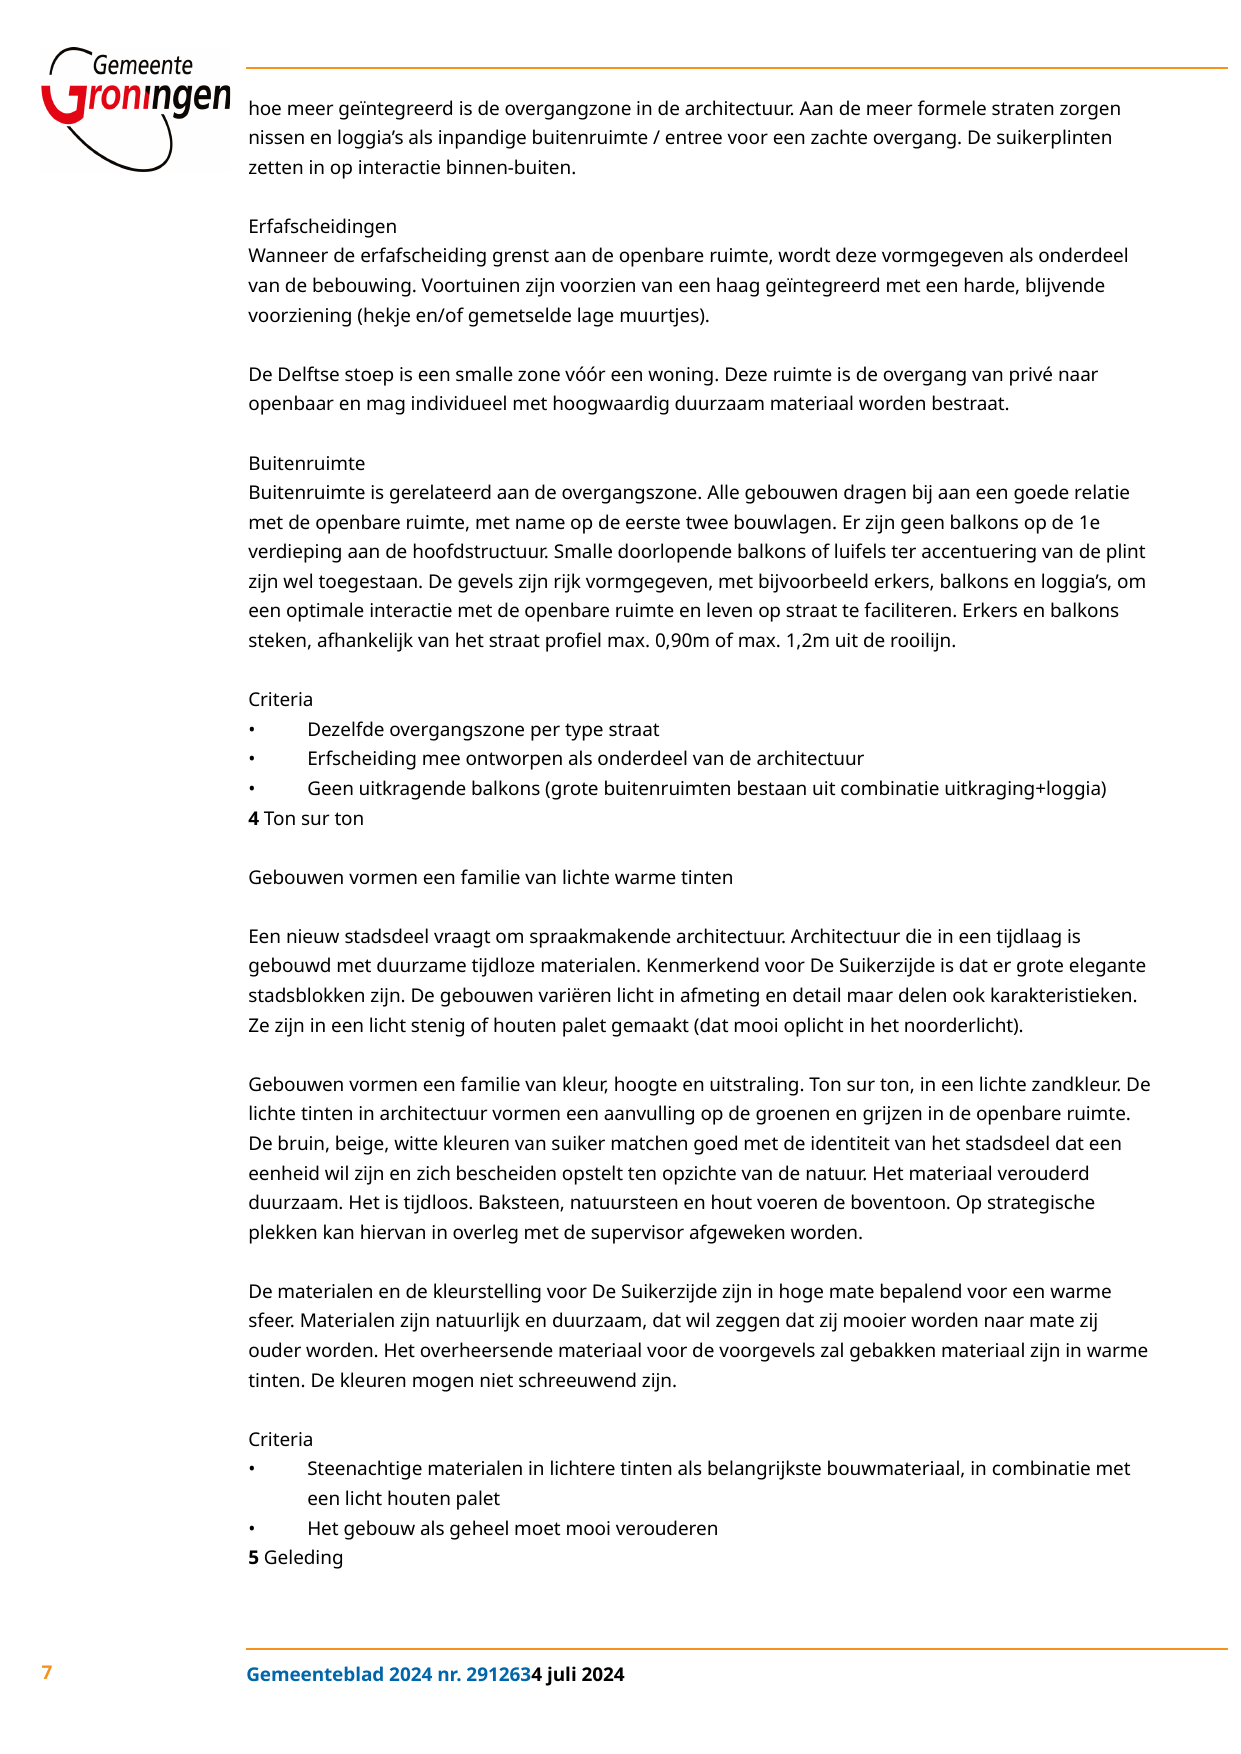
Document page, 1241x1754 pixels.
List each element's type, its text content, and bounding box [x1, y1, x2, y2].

list Geen uitkragende balkons (grote buitenruimten bestaan uit combinatie uitkraging+loggia) [248, 775, 1152, 801]
text 4 Ton sur ton [248, 805, 1152, 831]
text Gebouwen vormen een familie van lichte warme tinten [248, 864, 1152, 890]
list Dezelfde overgangszone per type straat [248, 716, 1152, 742]
text Buitenruimte [248, 450, 1152, 476]
text hoe meer geïntegreerd is de overgangzone in de architectuur. Aan de meer formele straten zorgen nissen en loggia’s als inpandige buitenruimte / entree voor een zachte overgang. De suikerplinten zetten in op interactie binnen-buiten. [248, 95, 1152, 180]
text Een nieuw stadsdeel vraagt om spraakmakende architectuur. Architectuur die in een tijdlaag is gebouwd met duurzame tijdloze materialen. Kenmerkend voor De Suikerzijde is dat er grote elegante stadsblokken zijn. De gebouwen variëren licht in afmeting en detail maar delen ook karakteristieken. Ze zijn in een licht stenig of houten palet gemaakt (dat mooi oplicht in het noorderlicht). [248, 923, 1152, 1038]
text Criteria [248, 1426, 1152, 1452]
text Gebouwen vormen een familie van kleur, hoogte en uitstraling. Ton sur ton, in een lichte zandkleur. De lichte tinten in architectuur vormen een aanvulling op de groenen en grijzen in de openbare ruimte. De bruin, beige, witte kleuren van suiker matchen goed met de identiteit van het stadsdeel dat een eenheid wil zijn en zich bescheiden opstelt ten opzichte van de natuur. Het materiaal verouderd duurzaam. Het is tijdloos. Baksteen, natuursteen en hout voeren de boventoon. Op strategische plekken kan hiervan in overleg met de supervisor afgeweken worden. [248, 1071, 1152, 1245]
list Steenachtige materialen in lichtere tinten als belangrijkste bouwmateriaal, in combinatie met een licht houten palet [248, 1456, 1152, 1511]
text Wanneer de erfafscheiding grenst aan de openbare ruimte, wordt deze vormgegeven als onderdeel van de bebouwing. Voortuinen zijn voorzien van een haag geïntegreerd met een harde, blijvende voorziening (hekje en/of gemetselde lage muurtjes). [248, 243, 1152, 328]
text Buitenruimte is gerelateerd aan de overgangszone. Alle gebouwen dragen bij aan een goede relatie met de openbare ruimte, met name op de eerste twee bouwlagen. Er zijn geen balkons op de 1e verdieping aan de hoofdstructuur. Smalle doorlopende balkons of luifels ter accentuering van de plint zijn wel toegestaan. De gevels zijn rijk vormgegeven, met bijvoorbeeld erkers, balkons en loggia’s, om een optimale interactie met de openbare ruimte en leven op straat te faciliteren. Erkers en balkons steken, afhankelijk van het straat profiel max. 0,90m of max. 1,2m uit de rooilijn. [248, 479, 1152, 653]
text De materialen en de kleurstelling voor De Suikerzijde zijn in hoge mate bepalend voor een warme sfeer. Materialen zijn natuurlijk en duurzaam, dat wil zeggen dat zij mooier worden naar mate zij ouder worden. Het overheersende materiaal voor de voorgevels zal gebakken materiaal zijn in warme tinten. De kleuren mogen niet schreeuwend zijn. [248, 1278, 1152, 1393]
text Erfafscheidingen [248, 213, 1152, 239]
text Criteria [248, 686, 1152, 712]
text 5 Geleding [248, 1544, 1152, 1570]
list Erfscheiding mee ontworpen als onderdeel van de architectuur [248, 746, 1152, 771]
list Het gebouw als geheel moet mooi verouderen [248, 1515, 1152, 1541]
picture [41, 47, 231, 172]
text De Delftse stoep is een smalle zone vóór een woning. Deze ruimte is de overgang van privé naar openbaar en mag individueel met hoogwaardig duurzaam materiaal worden bestraat. [248, 361, 1152, 416]
